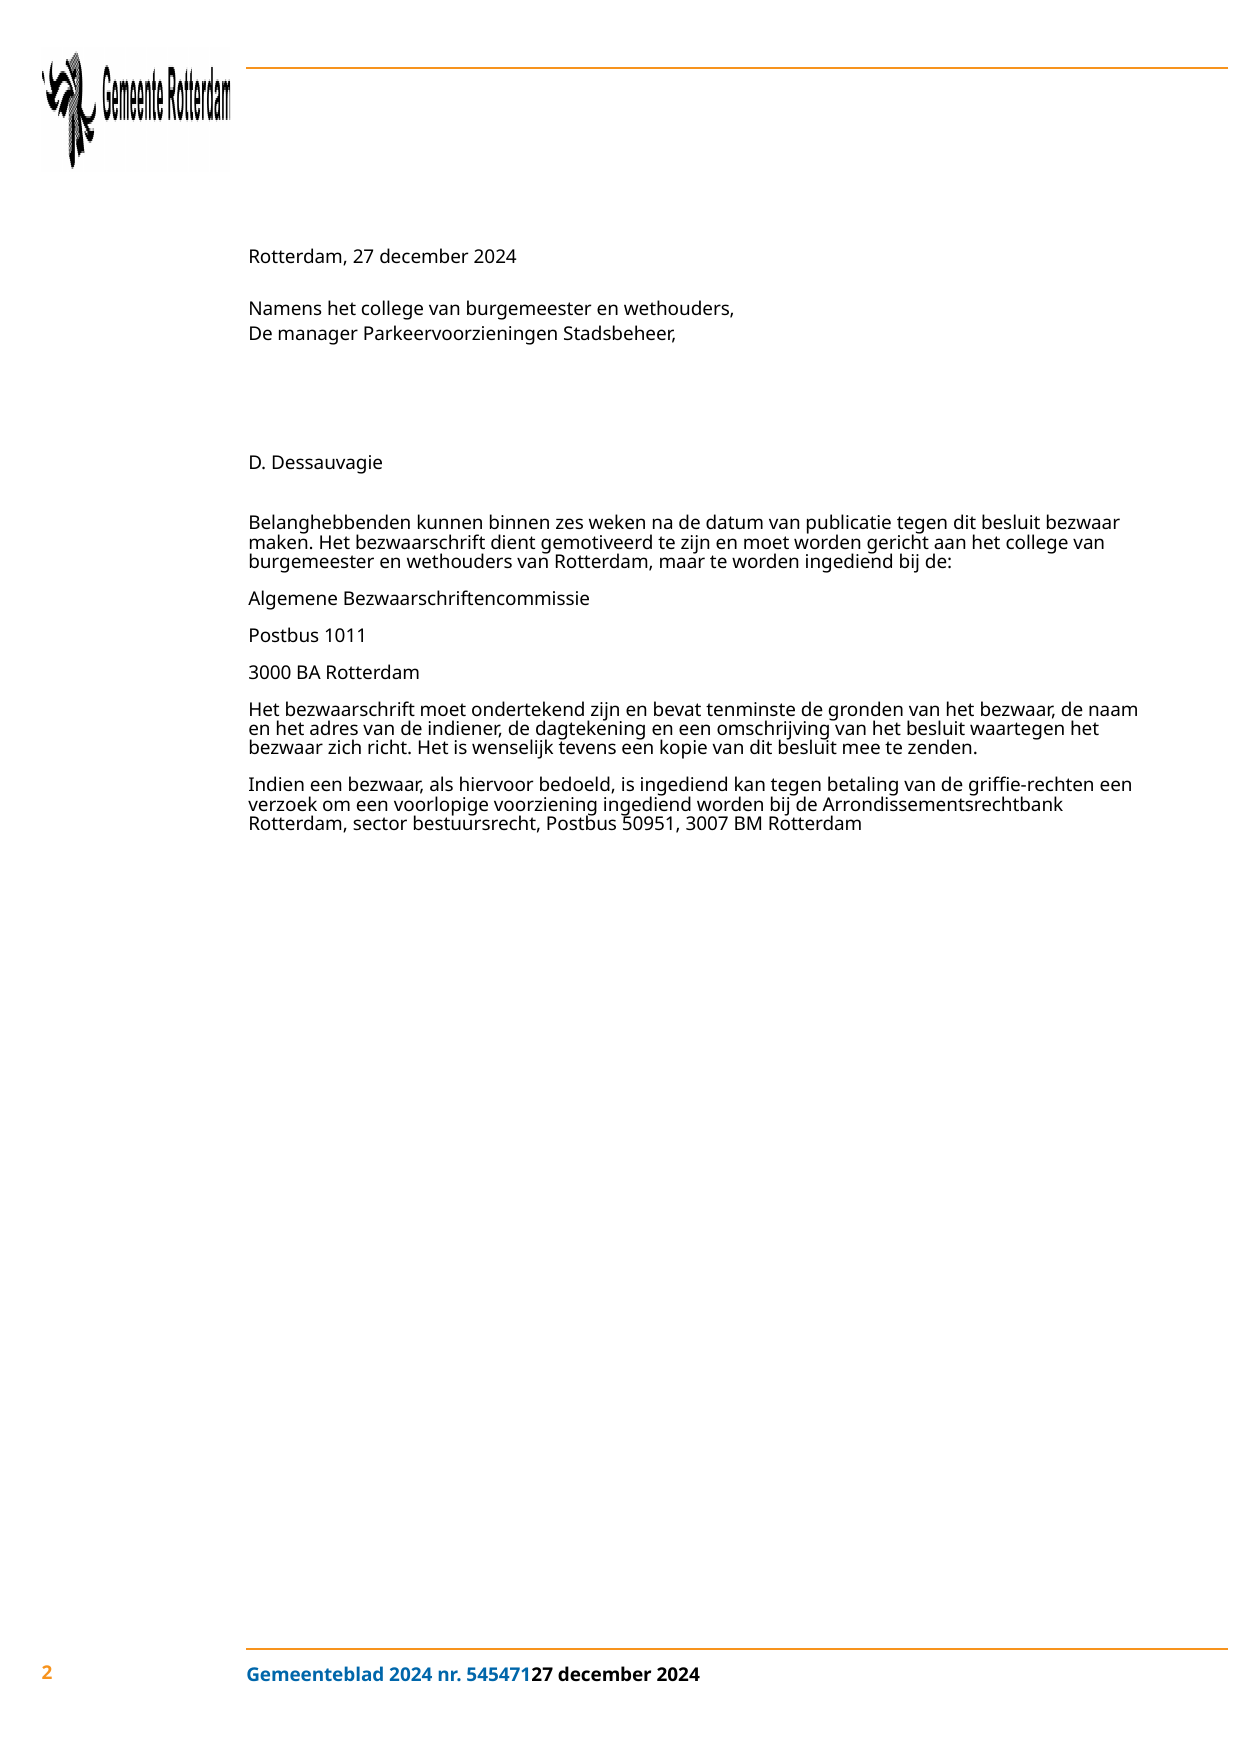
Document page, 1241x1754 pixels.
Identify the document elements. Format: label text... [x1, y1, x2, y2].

text Postbus 1011 [248, 627, 1152, 646]
text D. Dessauvagie [248, 449, 1152, 475]
text Indien een bezwaar, als hiervoor bedoeld, is ingediend kan tegen betaling van de griffie-rechten een verzoek om een voorlopige voorziening ingediend worden bij de Arrondissementsrechtbank Rotterdam, sector bestuursrecht, Postbus 50951, 3007 BM Rotterdam [248, 776, 1152, 834]
text Rotterdam, 27 december 2024 [248, 243, 1152, 269]
text De manager Parkeervoorzieningen Stadsbeheer, [248, 321, 1152, 346]
text Het bezwaarschrift moet ondertekend zijn en bevat tenminste de gronden van het bezwaar, de naam en het adres van de indiener, de dagtekening en een omschrijving van het besluit waartegen het bezwaar zich richt. Het is wenselijk tevens een kopie van dit besluit mee te zenden. [248, 701, 1152, 759]
picture [41, 47, 231, 172]
text Namens het college van burgemeester en wethouders, [248, 295, 1152, 321]
text 3000 BA Rotterdam [248, 664, 1152, 683]
text Belanghebbenden kunnen binnen zes weken na de datum van publicatie tegen dit besluit bezwaar maken. Het bezwaarschrift dient gemotiveerd te zijn en moet worden gericht aan het college van burgemeester en wethouders van Rotterdam, maar te worden ingediend bij de: [248, 514, 1152, 572]
text Algemene Bezwaarschriftencommissie [248, 590, 1152, 609]
